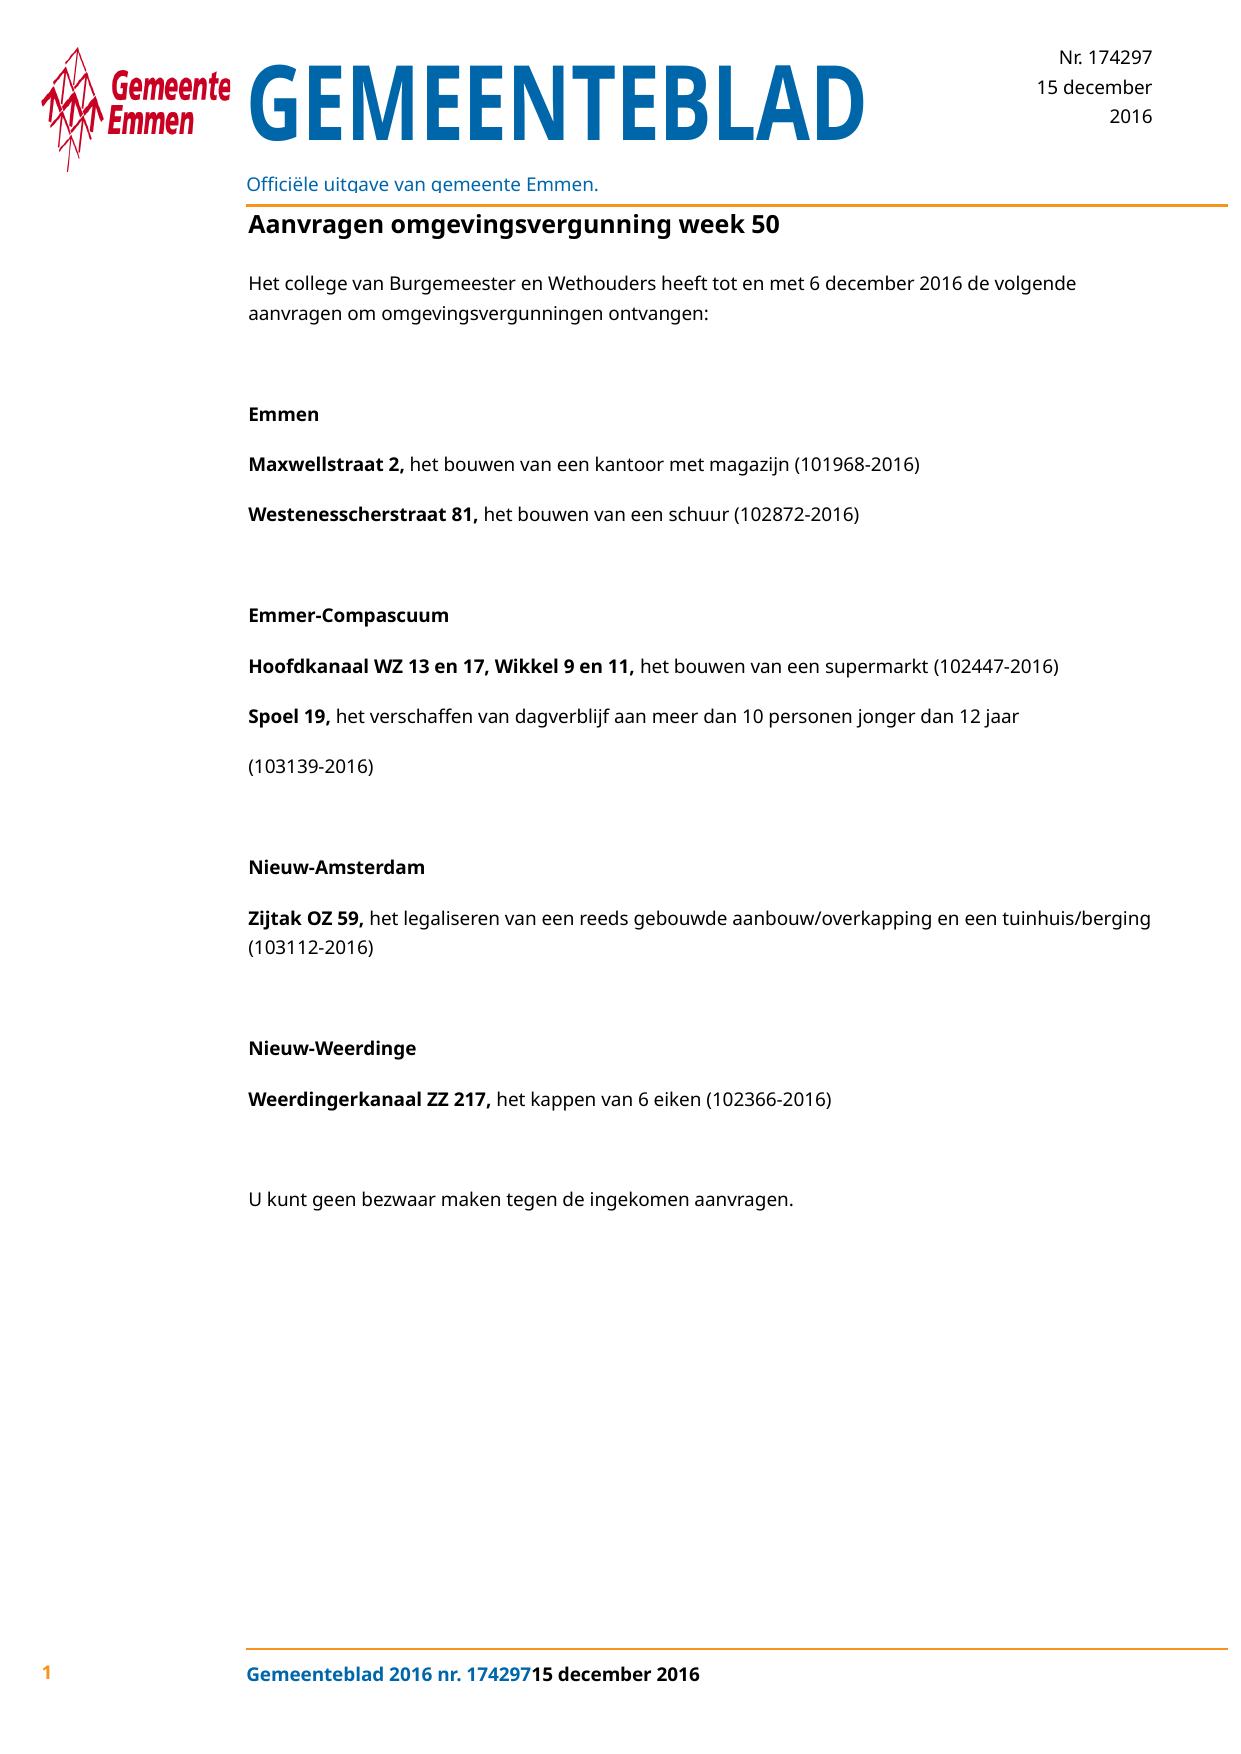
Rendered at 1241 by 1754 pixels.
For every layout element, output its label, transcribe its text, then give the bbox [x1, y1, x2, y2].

text Emmer-Compascuum [248, 602, 1152, 628]
text Weerdingerkanaal ZZ 217, het kappen van 6 eiken (102366-2016) [248, 1086, 1152, 1111]
text Westenesscherstraat 81, het bouwen van een schuur (102872-2016) [248, 502, 1152, 527]
text Maxwellstraat 2, het bouwen van een kantoor met magazijn (101968-2016) [248, 451, 1152, 477]
text Het college van Burgemeester en Wethouders heeft tot en met 6 december 2016 de volgende aanvragen om omgevingsvergunningen ontvangen: [248, 270, 1152, 326]
text U kunt geen bezwaar maken tegen de ingekomen aanvragen. [248, 1187, 1152, 1212]
picture [41, 47, 231, 172]
text Aanvragen omgevingsvergunning week 50 [248, 207, 1152, 241]
text Spoel 19, het verschaffen van dagverblijf aan meer dan 10 personen jonger dan 12 jaar [248, 703, 1152, 729]
text Emmen [248, 401, 1152, 426]
text Nieuw-Amsterdam [248, 854, 1152, 880]
text Nieuw-Weerdinge [248, 1035, 1152, 1061]
text (103139-2016) [248, 754, 1152, 779]
text Hoofdkanaal WZ 13 en 17, Wikkel 9 en 11, het bouwen van een supermarkt (102447-2016) [248, 653, 1152, 678]
text Zijtak OZ 59, het legaliseren van een reeds gebouwde aanbouw/overkapping en een tuinhuis/berging (103112-2016) [248, 905, 1152, 960]
